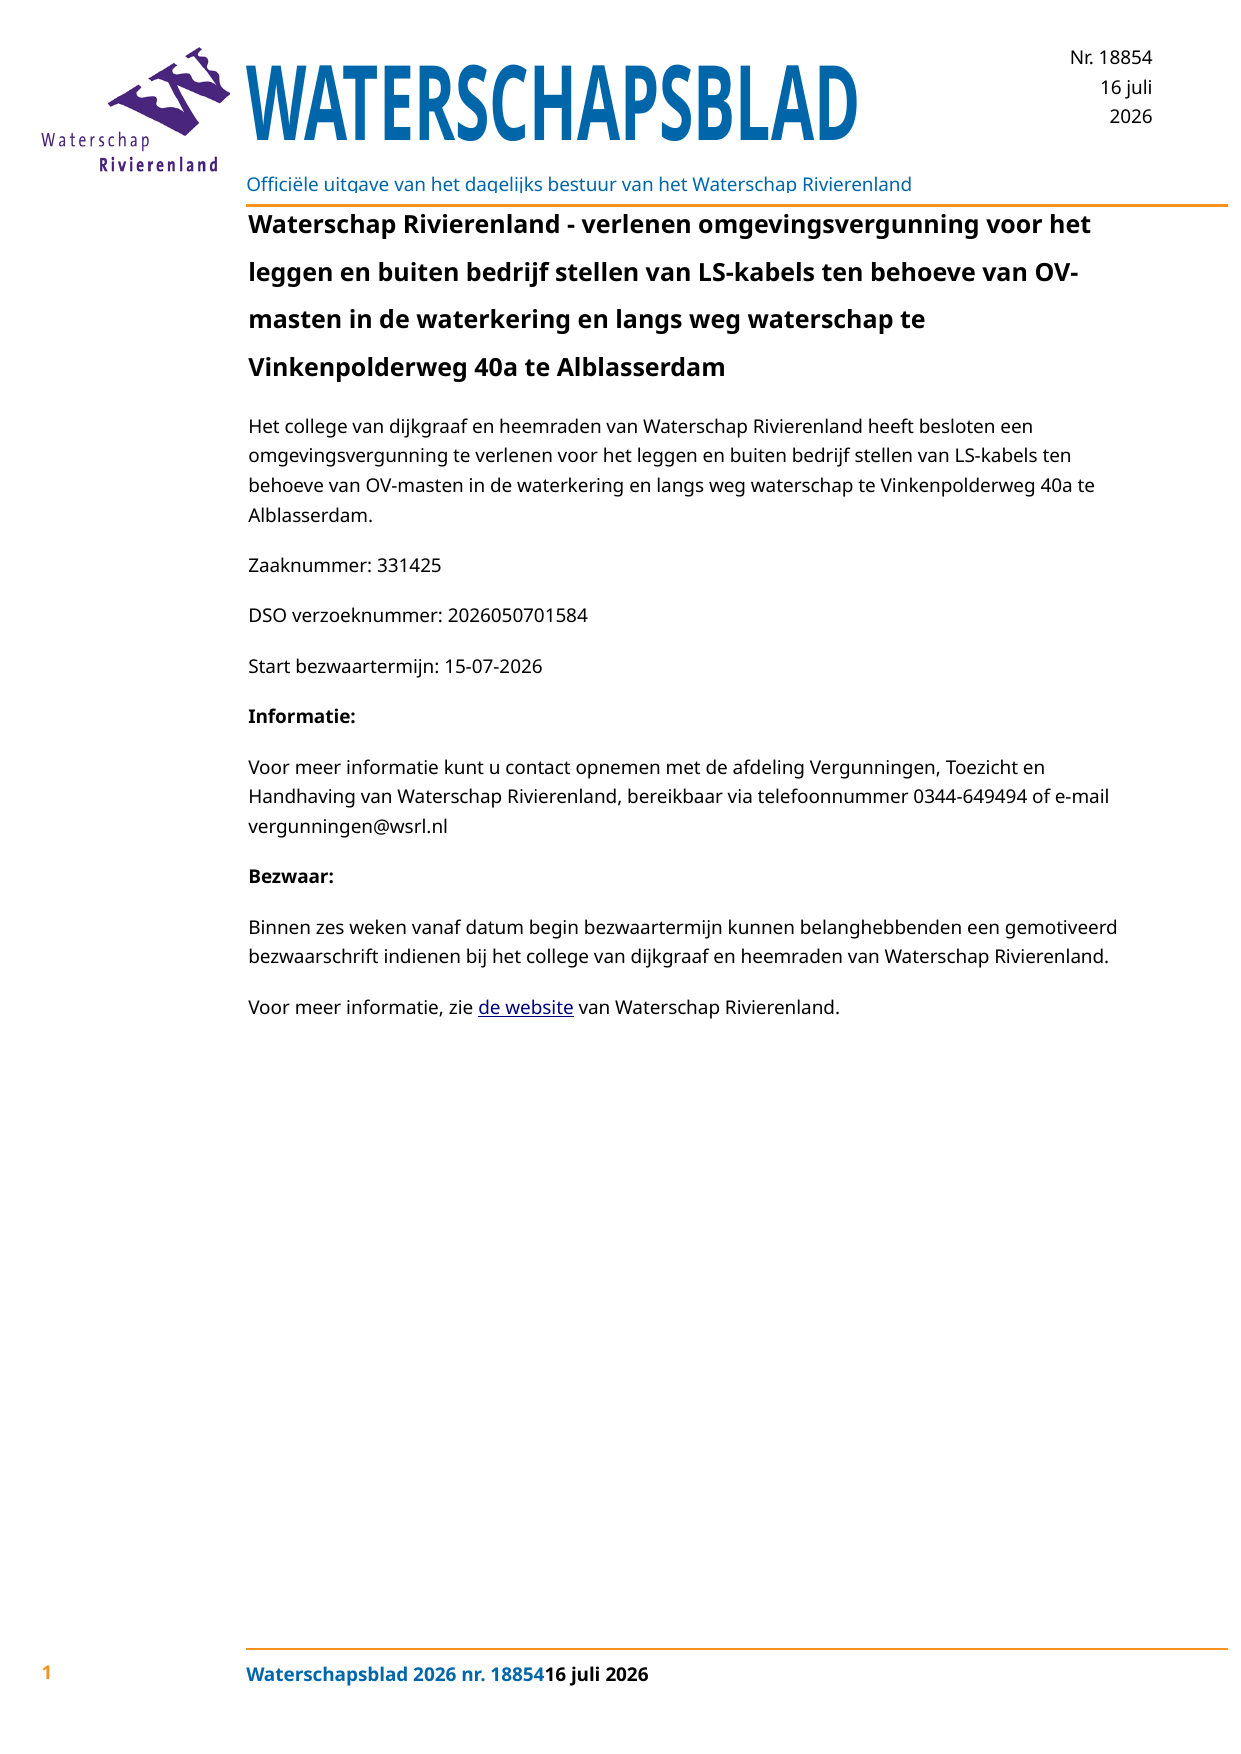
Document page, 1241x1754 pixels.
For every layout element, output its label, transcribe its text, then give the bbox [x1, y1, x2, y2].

text DSO verzoeknummer: 2026050701584 [248, 603, 1152, 628]
picture [41, 47, 231, 172]
text Voor meer informatie, zie de website van Waterschap Rivierenland. [248, 994, 1152, 1020]
text Start bezwaartermijn: 15-07-2026 [248, 653, 1152, 679]
text Waterschap Rivierenland - verlenen omgevingsvergunning voor het leggen en buiten bedrijf stellen van LS-kabels ten behoeve van OV-masten in de waterkering en langs weg waterschap te Vinkenpolderweg 40a te Alblasserdam [248, 207, 1152, 384]
text Het college van dijkgraaf en heemraden van Waterschap Rivierenland heeft besloten een omgevingsvergunning te verlenen voor het leggen en buiten bedrijf stellen van LS-kabels ten behoeve van OV-masten in de waterkering en langs weg waterschap te Vinkenpolderweg 40a te Alblasserdam. [248, 413, 1152, 528]
text Informatie: [248, 703, 1152, 729]
text Voor meer informatie kunt u contact opnemen met de afdeling Vergunningen, Toezicht en Handhaving van Waterschap Rivierenland, bereikbaar via telefoonnummer 0344-649494 of e-mail vergunningen@wsrl.nl [248, 754, 1152, 839]
text Zaaknummer: 331425 [248, 552, 1152, 578]
text Bezwaar: [248, 863, 1152, 889]
text Binnen zes weken vanaf datum begin bezwaartermijn kunnen belanghebbenden een gemotiveerd bezwaarschrift indienen bij het college van dijkgraaf en heemraden van Waterschap Rivierenland. [248, 914, 1152, 969]
